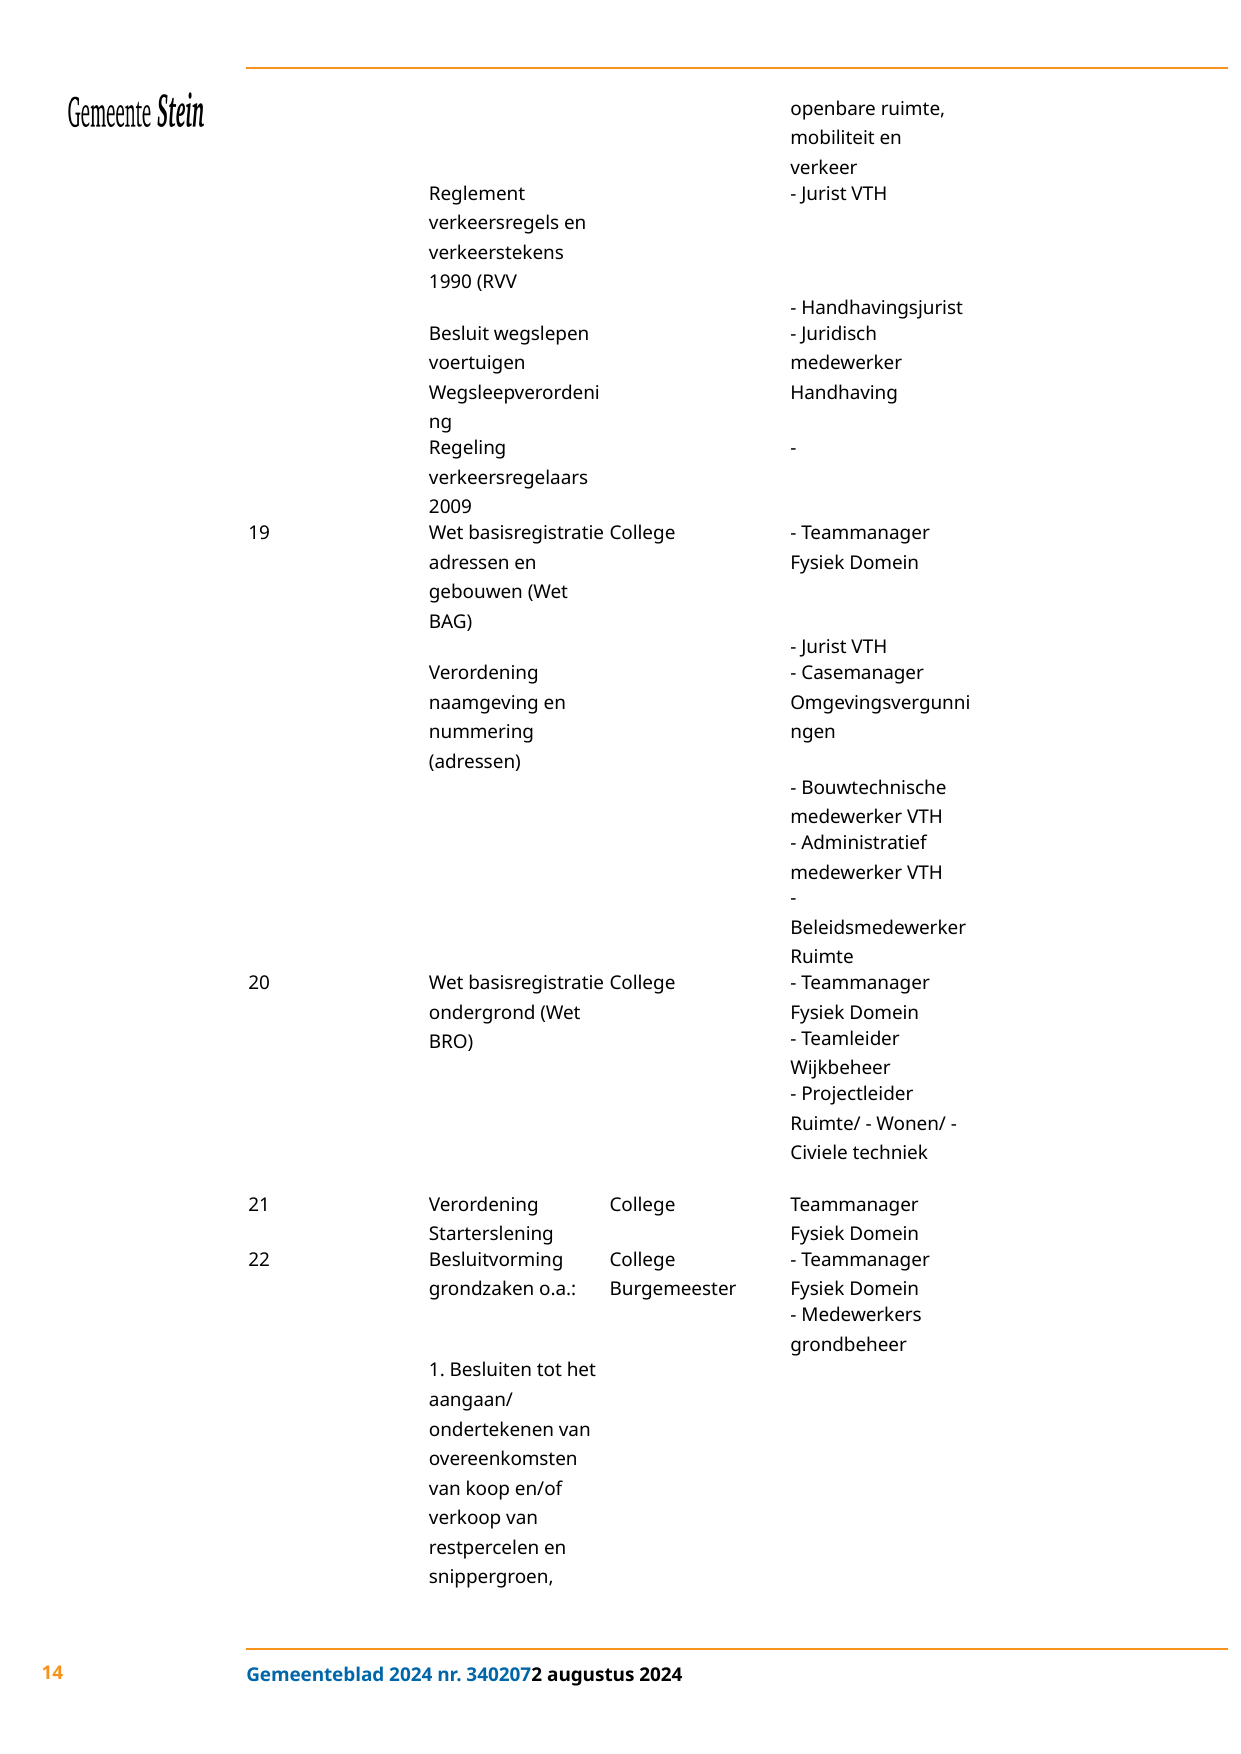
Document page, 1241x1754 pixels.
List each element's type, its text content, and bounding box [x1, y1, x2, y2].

table_cell [971, 1357, 1152, 1589]
table_cell College [609, 519, 790, 969]
table_cell [971, 1301, 1152, 1357]
table_cell Wet basisregistratie adressen en gebouwen (Wet BAG) [429, 519, 609, 634]
table_cell [790, 1165, 971, 1191]
table_cell - Bouwtechnische medewerker VTH [790, 774, 971, 829]
table_cell - Jurist VTH [790, 180, 971, 294]
table_cell Besluitvorming grondzaken o.a.: [429, 1246, 609, 1301]
table_cell [248, 1165, 429, 1191]
table_cell Teammanager Fysiek Domein [790, 1191, 971, 1246]
table_cell - Teammanager Fysiek Domein [790, 519, 971, 634]
table_cell Besluit wegslepen voertuigen Wegsleepverordening [429, 320, 609, 434]
table_cell [429, 634, 609, 659]
table_cell College [609, 970, 790, 1165]
table_cell [790, 1357, 971, 1589]
table_cell - [790, 434, 971, 519]
table_cell - Teamleider Wijkbeheer [790, 1025, 971, 1080]
table_cell [971, 519, 1152, 969]
table_cell [609, 95, 790, 519]
table_cell - Projectleider Ruimte/ - Wonen/ -Civiele techniek [790, 1080, 971, 1165]
table_cell [429, 294, 609, 320]
table_cell [971, 1191, 1152, 1246]
table_cell - Teammanager Fysiek Domein [790, 970, 971, 1025]
table_cell 21 [248, 1191, 429, 1246]
table_cell [429, 774, 609, 829]
table_cell [609, 1165, 790, 1191]
table_cell - Administratief medewerker VTH [790, 829, 971, 884]
table_cell [429, 829, 609, 884]
table_cell [971, 970, 1152, 1165]
table_cell [971, 95, 1152, 519]
table_cell 1. Besluiten tot het aangaan/ ondertekenen van overeenkomsten van koop en/of verkoop van restpercelen en snippergroen, [429, 1357, 609, 1589]
table_cell - Juridisch medewerker Handhaving [790, 320, 971, 434]
table_cell 19 [248, 519, 429, 969]
table_cell [429, 885, 609, 969]
table_cell [429, 95, 609, 180]
table_cell College [609, 1191, 790, 1246]
table_cell [971, 1165, 1152, 1191]
table_cell - Handhavingsjurist [790, 294, 971, 320]
table_cell 20 [248, 970, 429, 1165]
table_cell Wet basisregistratie ondergrond (Wet BRO) [429, 970, 609, 1165]
table_cell [248, 95, 429, 519]
table_cell - Jurist VTH [790, 634, 971, 659]
table_cell [429, 1165, 609, 1191]
table_cell - Casemanager Omgevingsvergunningen [790, 660, 971, 774]
table_cell College Burgemeester [609, 1246, 790, 1589]
table_cell 22 [248, 1246, 429, 1589]
table_cell - Teammanager Fysiek Domein [790, 1246, 971, 1301]
table_cell - Beleidsmedewerker Ruimte [790, 885, 971, 969]
table_cell - Medewerkers grondbeheer [790, 1301, 971, 1357]
picture [41, 47, 231, 172]
table_cell [429, 1301, 609, 1357]
table_cell openbare ruimte, mobiliteit en verkeer [790, 95, 971, 180]
table_cell Verordening Starterslening [429, 1191, 609, 1246]
table_cell [971, 1246, 1152, 1301]
table_cell Regeling verkeersregelaars 2009 [429, 434, 609, 519]
table_cell Reglement verkeersregels en verkeerstekens 1990 (RVV [429, 180, 609, 294]
table_cell Verordening naamgeving en nummering (adressen) [429, 660, 609, 774]
